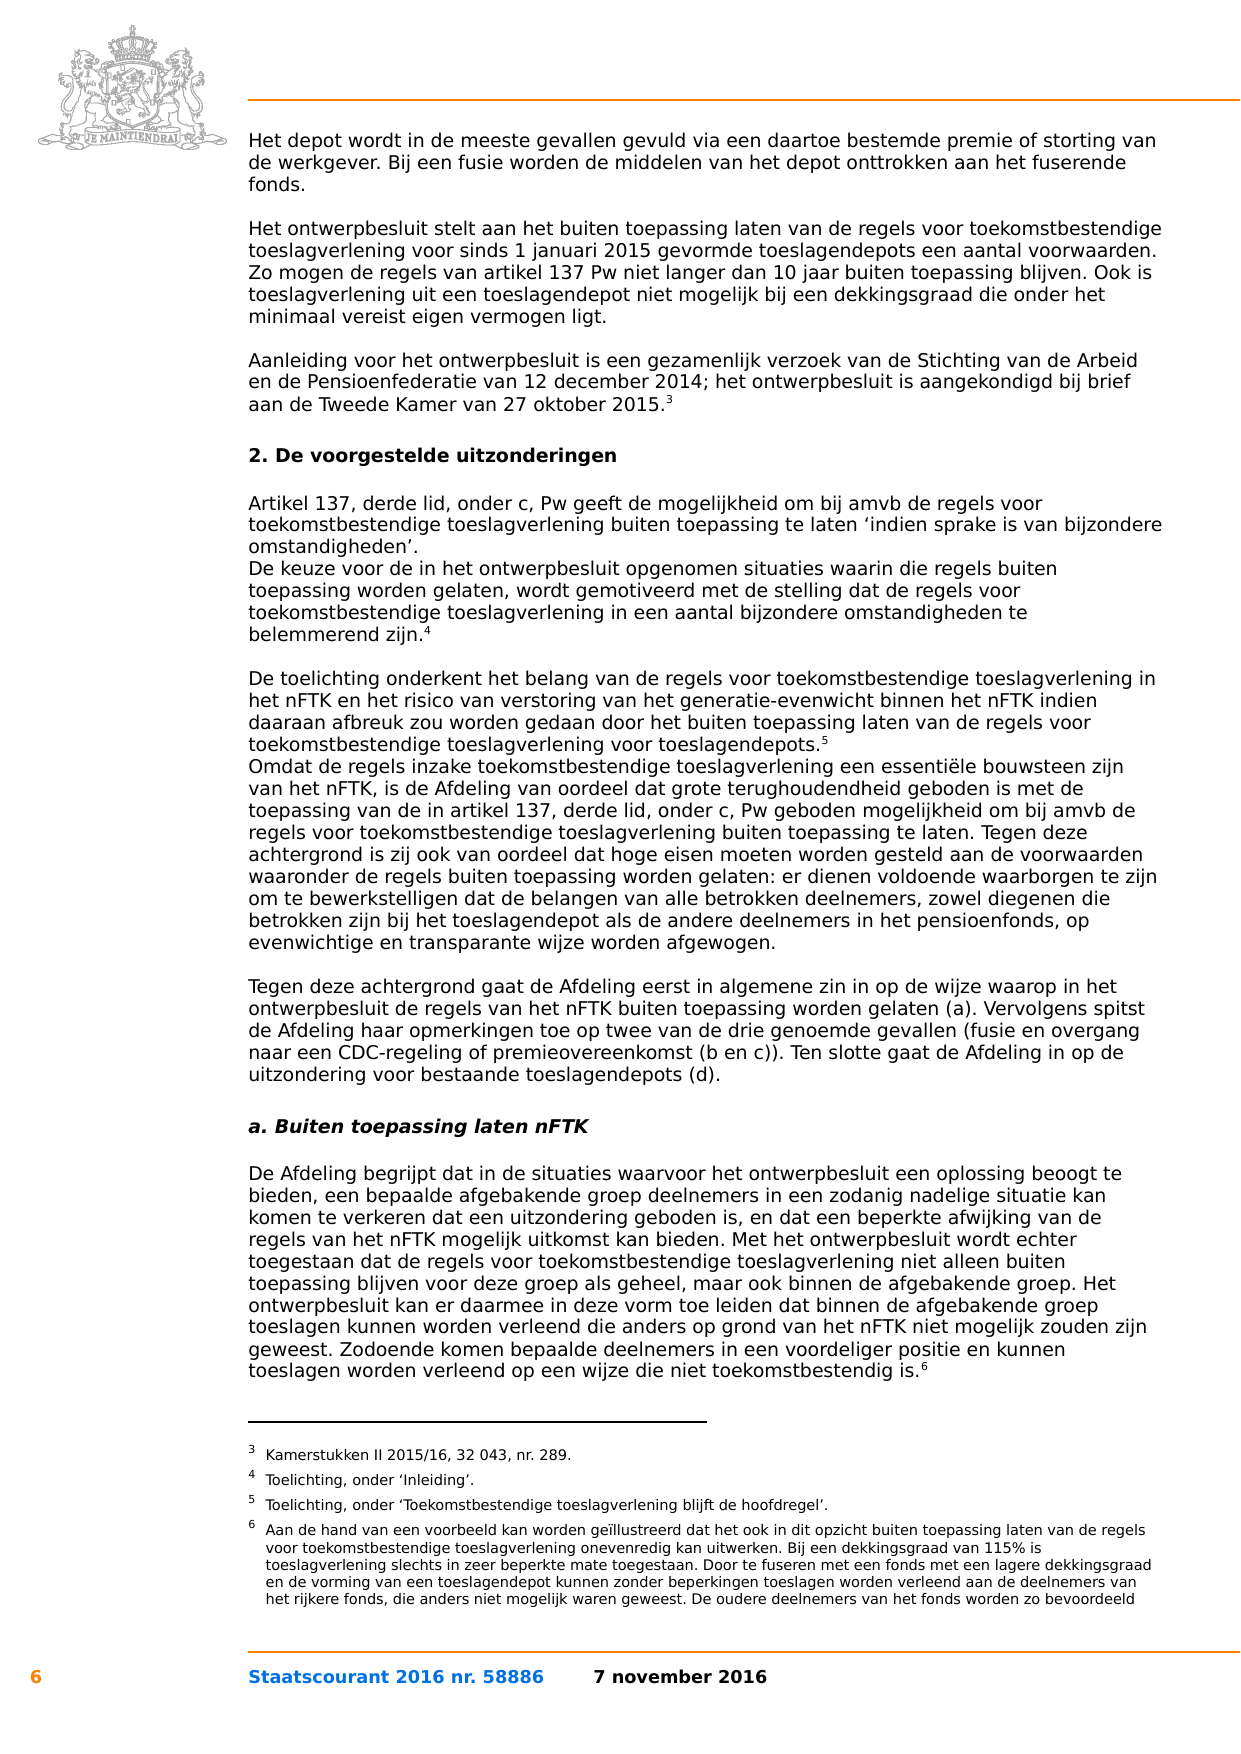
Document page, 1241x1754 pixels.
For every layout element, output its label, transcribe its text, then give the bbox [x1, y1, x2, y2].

subtitle 2. De voorgestelde uitzonderingen [248, 445, 1163, 467]
text Kamerstukken II 2015/16, 32 043, nr. 289. [248, 1443, 1163, 1465]
text De toelichting onderkent het belang van de regels voor toekomstbestendige toeslagverlening in het nFTK en het risico van verstoring van het generatie-evenwicht binnen het nFTK indien daaraan afbreuk zou worden gedaan door het buiten toepassing laten van de regels voor toekomstbestendige toeslagverlening voor toeslagendepots. [248, 668, 1163, 756]
text Het ontwerpbesluit stelt aan het buiten toepassing laten van de regels voor toekomstbestendige toeslagverlening voor sinds 1 januari 2015 gevormde toeslagendepots een aantal voorwaarden. Zo mogen de regels van artikel 137 Pw niet langer dan 10 jaar buiten toepassing blijven. Ook is toeslagverlening uit een toeslagendepot niet mogelijk bij een dekkingsgraad die onder het minimaal vereist eigen vermogen ligt. [248, 218, 1163, 328]
text Artikel 137, derde lid, onder c, Pw geeft de mogelijkheid om bij amvb de regels voor toekomstbestendige toeslagverlening buiten toepassing te laten ‘indien sprake is van bijzondere omstandigheden’. [248, 492, 1163, 558]
text De Afdeling begrijpt dat in de situaties waarvoor het ontwerpbesluit een oplossing beoogt te bieden, een bepaalde afgebakende groep deelnemers in een zodanig nadelige situatie kan komen te verkeren dat een uitzondering geboden is, en dat een beperkte afwijking van de regels van het nFTK mogelijk uitkomst kan bieden. Met het ontwerpbesluit wordt echter toegestaan dat de regels voor toekomstbestendige toeslagverlening niet alleen buiten toepassing blijven voor deze groep als geheel, maar ook binnen de afgebakende groep. Het ontwerpbesluit kan er daarmee in deze vorm toe leiden dat binnen de afgebakende groep toeslagen kunnen worden verleend die anders op grond van het nFTK niet mogelijk zouden zijn geweest. Zodoende komen bepaalde deelnemers in een voordeliger positie en kunnen toeslagen worden verleend op een wijze die niet toekomstbestendig is. [248, 1163, 1163, 1382]
text Toelichting, onder ‘Toekomstbestendige toeslagverlening blijft de hoofdregel’. [248, 1493, 1163, 1515]
text Tegen deze achtergrond gaat de Afdeling eerst in algemene zin in op de wijze waarop in het ontwerpbesluit de regels van het nFTK buiten toepassing worden gelaten (a). Vervolgens spitst de Afdeling haar opmerkingen toe op twee van de drie genoemde gevallen (fusie en overgang naar een CDC-regeling of premieovereenkomst (b en c)). Ten slotte gaat de Afdeling in op de uitzondering voor bestaande toeslagendepots (d). [248, 976, 1163, 1086]
text Omdat de regels inzake toekomstbestendige toeslagverlening een essentiële bouwsteen zijn van het nFTK, is de Afdeling van oordeel dat grote terughoudendheid geboden is met de toepassing van de in artikel 137, derde lid, onder c, Pw geboden mogelijkheid om bij amvb de regels voor toekomstbestendige toeslagverlening buiten toepassing te laten. Tegen deze achtergrond is zij ook van oordeel dat hoge eisen moeten worden gesteld aan de voorwaarden waaronder de regels buiten toepassing worden gelaten: er dienen voldoende waarborgen te zijn om te bewerkstelligen dat de belangen van alle betrokken deelnemers, zowel diegenen die betrokken zijn bij het toeslagendepot als de andere deelnemers in het pensioenfonds, op evenwichtige en transparante wijze worden afgewogen. [248, 756, 1163, 954]
subtitle a. Buiten toepassing laten nFTK [248, 1116, 1163, 1138]
text De keuze voor de in het ontwerpbesluit opgenomen situaties waarin die regels buiten toepassing worden gelaten, wordt gemotiveerd met de stelling dat de regels voor toekomstbestendige toeslagverlening in een aantal bijzondere omstandigheden te belemmerend zijn. [248, 558, 1163, 646]
text Aanleiding voor het ontwerpbesluit is een gezamenlijk verzoek van de Stichting van de Arbeid en de Pensioenfederatie van 12 december 2014; het ontwerpbesluit is aangekondigd bij brief aan de Tweede Kamer van 27 oktober 2015. [248, 349, 1163, 415]
text Toelichting, onder ‘Inleiding’. [248, 1468, 1163, 1490]
picture [38, 25, 227, 150]
text Het depot wordt in de meeste gevallen gevuld via een daartoe bestemde premie of storting van de werkgever. Bij een fusie worden de middelen van het depot onttrokken aan het fuserende fonds. [248, 130, 1163, 196]
text Aan de hand van een voorbeeld kan worden geïllustreerd dat het ook in dit opzicht buiten toepassing laten van de regels voor toekomstbestendige toeslagverlening onevenredig kan uitwerken. Bij een dekkingsgraad van 115% is toeslagverlening slechts in zeer beperkte mate toegestaan. Door te fuseren met een fonds met een lagere dekkingsgraad en de vorming van een toeslagendepot kunnen zonder beperkingen toeslagen worden verleend aan de deelnemers van het rijkere fonds, die anders niet mogelijk waren geweest. De oudere deelnemers van het fonds worden zo bevoordeeld [248, 1518, 1163, 1608]
